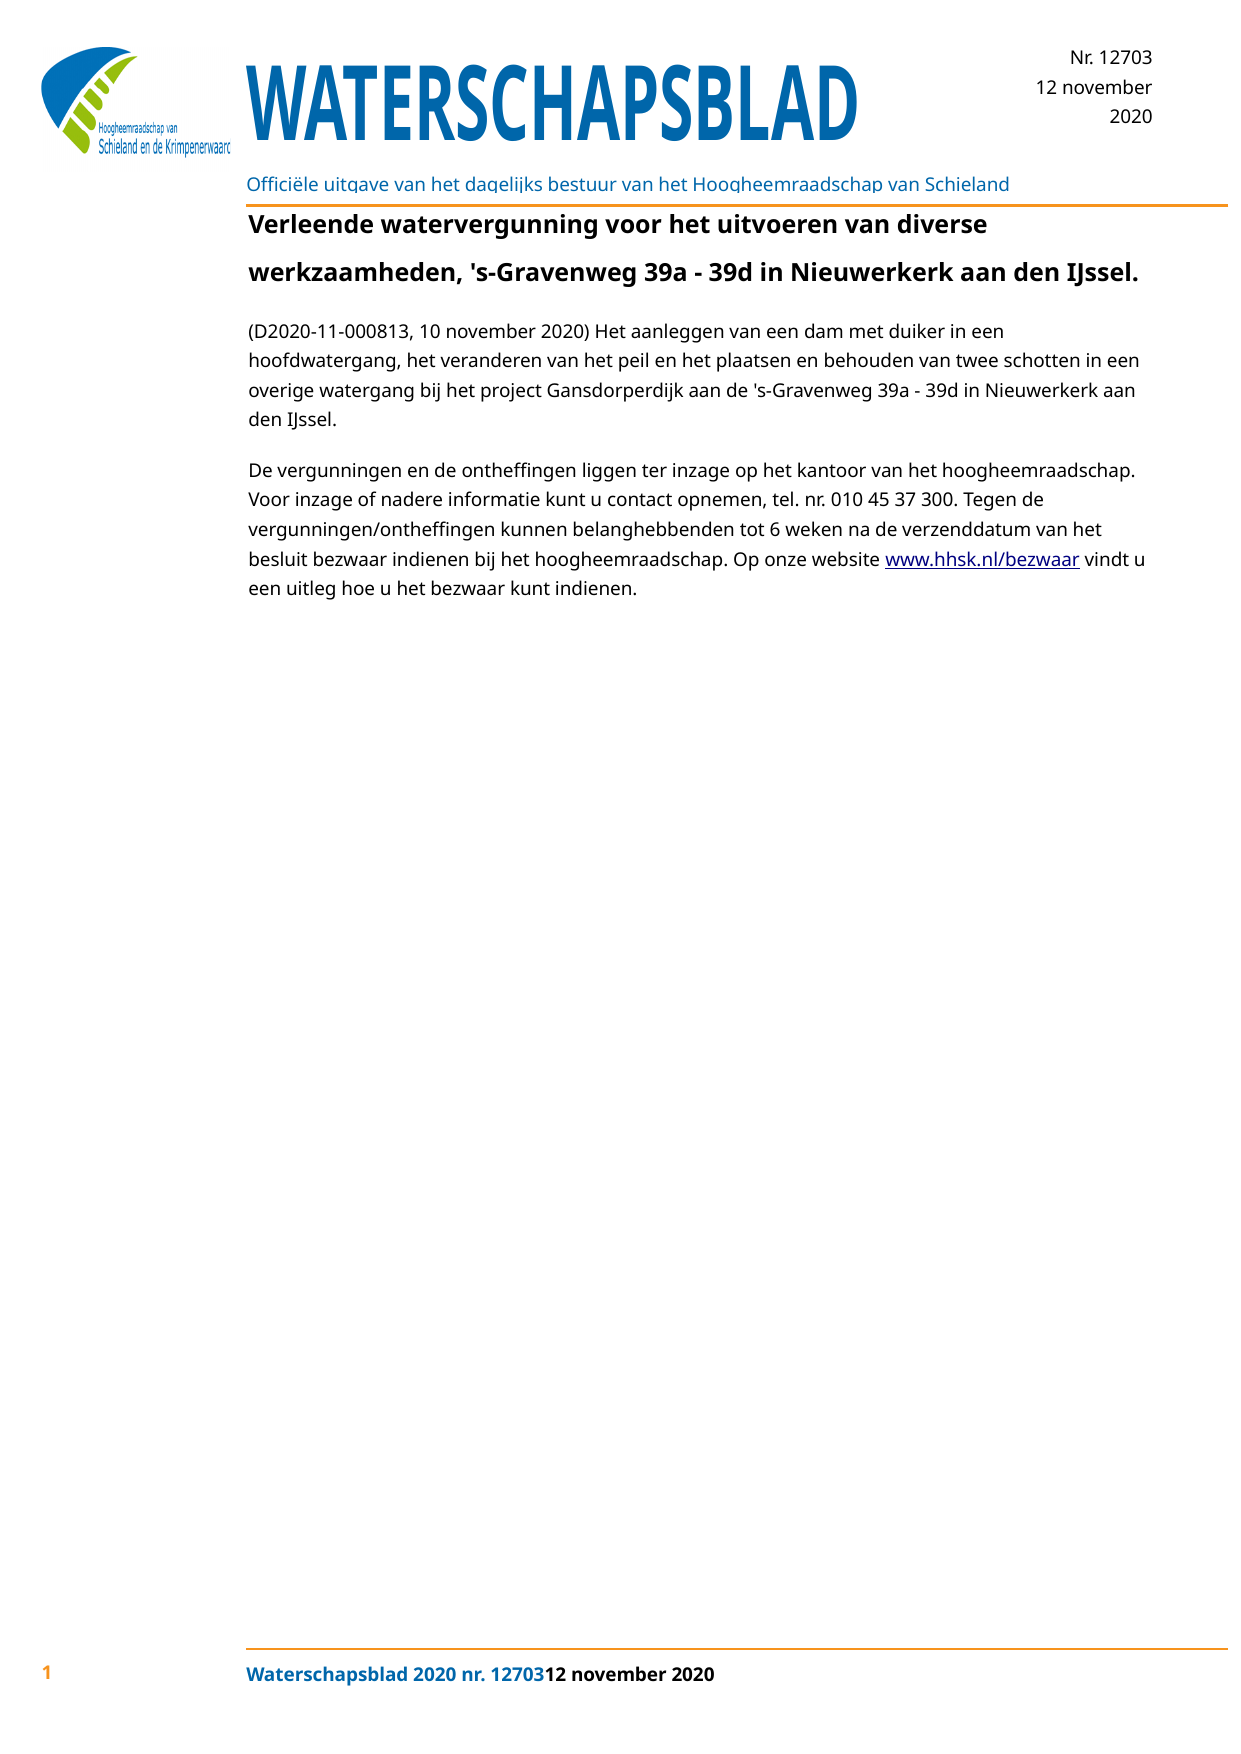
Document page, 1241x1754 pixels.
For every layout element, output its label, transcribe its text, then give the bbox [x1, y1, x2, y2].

text De vergunningen en de ontheffingen liggen ter inzage op het kantoor van het hoogheemraadschap. Voor inzage of nadere informatie kunt u contact opnemen, tel. nr. 010 45 37 300. Tegen de vergunningen/ontheffingen kunnen belanghebbenden tot 6 weken na de verzenddatum van het besluit bezwaar indienen bij het hoogheemraadschap. Op onze website www.hhsk.nl/bezwaar vindt u een uitleg hoe u het bezwaar kunt indienen. [248, 457, 1152, 601]
picture [41, 47, 231, 172]
text Verleende watervergunning voor het uitvoeren van diverse werkzaamheden, 's-Gravenweg 39a - 39d in Nieuwerkerk aan den IJssel. [248, 207, 1152, 288]
text (D2020-11-000813, 10 november 2020) Het aanleggen van een dam met duiker in een hoofdwatergang, het veranderen van het peil en het plaatsen en behouden van twee schotten in een overige watergang bij het project Gansdorperdijk aan de 's-Gravenweg 39a - 39d in Nieuwerkerk aan den IJssel. [248, 318, 1152, 432]
